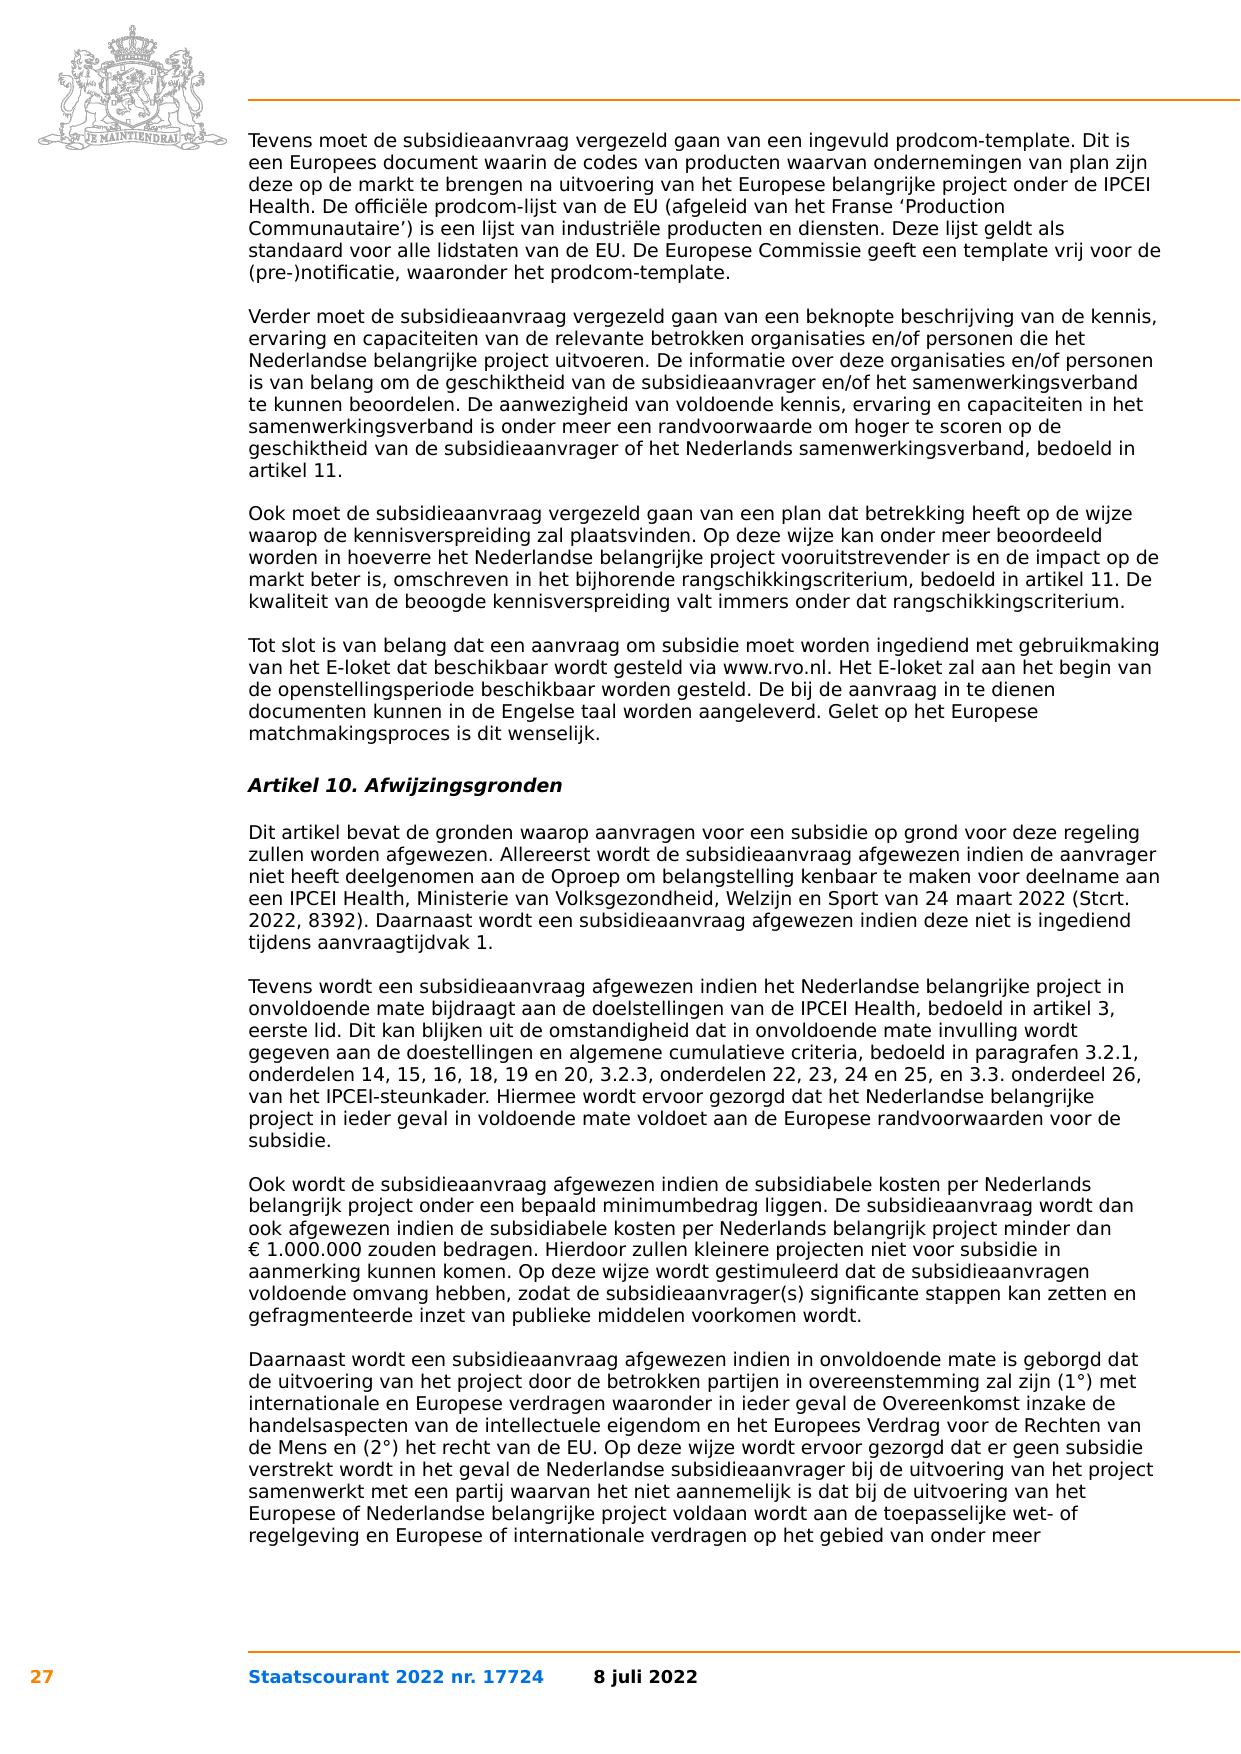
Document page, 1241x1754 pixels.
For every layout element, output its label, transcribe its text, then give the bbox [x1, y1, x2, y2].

text Tevens wordt een subsidieaanvraag afgewezen indien het Nederlandse belangrijke project in onvoldoende mate bijdraagt aan de doelstellingen van de IPCEI Health, bedoeld in artikel 3, eerste lid. Dit kan blijken uit de omstandigheid dat in onvoldoende mate invulling wordt gegeven aan de doestellingen en algemene cumulatieve criteria, bedoeld in paragrafen 3.2.1, onderdelen 14, 15, 16, 18, 19 en 20, 3.2.3, onderdelen 22, 23, 24 en 25, en 3.3. onderdeel 26, van het IPCEI-steunkader. Hiermee wordt ervoor gezorgd dat het Nederlandse belangrijke project in ieder geval in voldoende mate voldoet aan de Europese randvoorwaarden voor de subsidie. [248, 976, 1163, 1152]
text Tot slot is van belang dat een aanvraag om subsidie moet worden ingediend met gebruikmaking van het E-loket dat beschikbaar wordt gesteld via www.rvo.nl. Het E-loket zal aan het begin van de openstellingsperiode beschikbaar worden gesteld. De bij de aanvraag in te dienen documenten kunnen in de Engelse taal worden aangeleverd. Gelet op het Europese matchmakingsproces is dit wenselijk. [248, 635, 1163, 745]
text Dit artikel bevat de gronden waarop aanvragen voor een subsidie op grond voor deze regeling zullen worden afgewezen. Allereerst wordt de subsidieaanvraag afgewezen indien de aanvrager niet heeft deelgenomen aan de Oproep om belangstelling kenbaar te maken voor deelname aan een IPCEI Health, Ministerie van Volksgezondheid, Welzijn en Sport van 24 maart 2022 (Stcrt. 2022, 8392). Daarnaast wordt een subsidieaanvraag afgewezen indien deze niet is ingediend tijdens aanvraagtijdvak 1. [248, 822, 1163, 954]
text Verder moet de subsidieaanvraag vergezeld gaan van een beknopte beschrijving van de kennis, ervaring en capaciteiten van de relevante betrokken organisaties en/of personen die het Nederlandse belangrijke project uitvoeren. De informatie over deze organisaties en/of personen is van belang om de geschiktheid van de subsidieaanvrager en/of het samenwerkingsverband te kunnen beoordelen. De aanwezigheid van voldoende kennis, ervaring en capaciteiten in het samenwerkingsverband is onder meer een randvoorwaarde om hoger te scoren op de geschiktheid van de subsidieaanvrager of het Nederlands samenwerkingsverband, bedoeld in artikel 11. [248, 306, 1163, 481]
text Ook moet de subsidieaanvraag vergezeld gaan van een plan dat betrekking heeft op de wijze waarop de kennisverspreiding zal plaatsvinden. Op deze wijze kan onder meer beoordeeld worden in hoeverre het Nederlandse belangrijke project vooruitstrevender is en de impact op de markt beter is, omschreven in het bijhorende rangschikkingscriterium, bedoeld in artikel 11. De kwaliteit van de beoogde kennisverspreiding valt immers onder dat rangschikkingscriterium. [248, 503, 1163, 613]
picture [38, 25, 227, 150]
text Ook wordt de subsidieaanvraag afgewezen indien de subsidiabele kosten per Nederlands belangrijk project onder een bepaald minimumbedrag liggen. De subsidieaanvraag wordt dan ook afgewezen indien de subsidiabele kosten per Nederlands belangrijk project minder dan € 1.000.000 zouden bedragen. Hierdoor zullen kleinere projecten niet voor subsidie in aanmerking kunnen komen. Op deze wijze wordt gestimuleerd dat de subsidieaanvragen voldoende omvang hebben, zodat de subsidieaanvrager(s) significante stappen kan zetten en gefragmenteerde inzet van publieke middelen voorkomen wordt. [248, 1173, 1163, 1327]
text Tevens moet de subsidieaanvraag vergezeld gaan van een ingevuld prodcom-template. Dit is een Europees document waarin de codes van producten waarvan ondernemingen van plan zijn deze op de markt te brengen na uitvoering van het Europese belangrijke project onder de IPCEI Health. De officiële prodcom-lijst van de EU (afgeleid van het Franse ‘Production Communautaire’) is een lijst van industriële producten en diensten. Deze lijst geldt als standaard voor alle lidstaten van de EU. De Europese Commissie geeft een template vrij voor de (pre-)notificatie, waaronder het prodcom-template. [248, 130, 1163, 284]
text Daarnaast wordt een subsidieaanvraag afgewezen indien in onvoldoende mate is geborgd dat de uitvoering van het project door de betrokken partijen in overeenstemming zal zijn (1°) met internationale en Europese verdragen waaronder in ieder geval de Overeenkomst inzake de handelsaspecten van de intellectuele eigendom en het Europees Verdrag voor de Rechten van de Mens en (2°) het recht van de EU. Op deze wijze wordt ervoor gezorgd dat er geen subsidie verstrekt wordt in het geval de Nederlandse subsidieaanvrager bij de uitvoering van het project samenwerkt met een partij waarvan het niet aannemelijk is dat bij de uitvoering van het Europese of Nederlandse belangrijke project voldaan wordt aan de toepasselijke wet- of regelgeving en Europese of internationale verdragen op het gebied van onder meer [248, 1349, 1163, 1547]
subtitle Artikel 10. Afwijzingsgronden [248, 775, 1163, 797]
